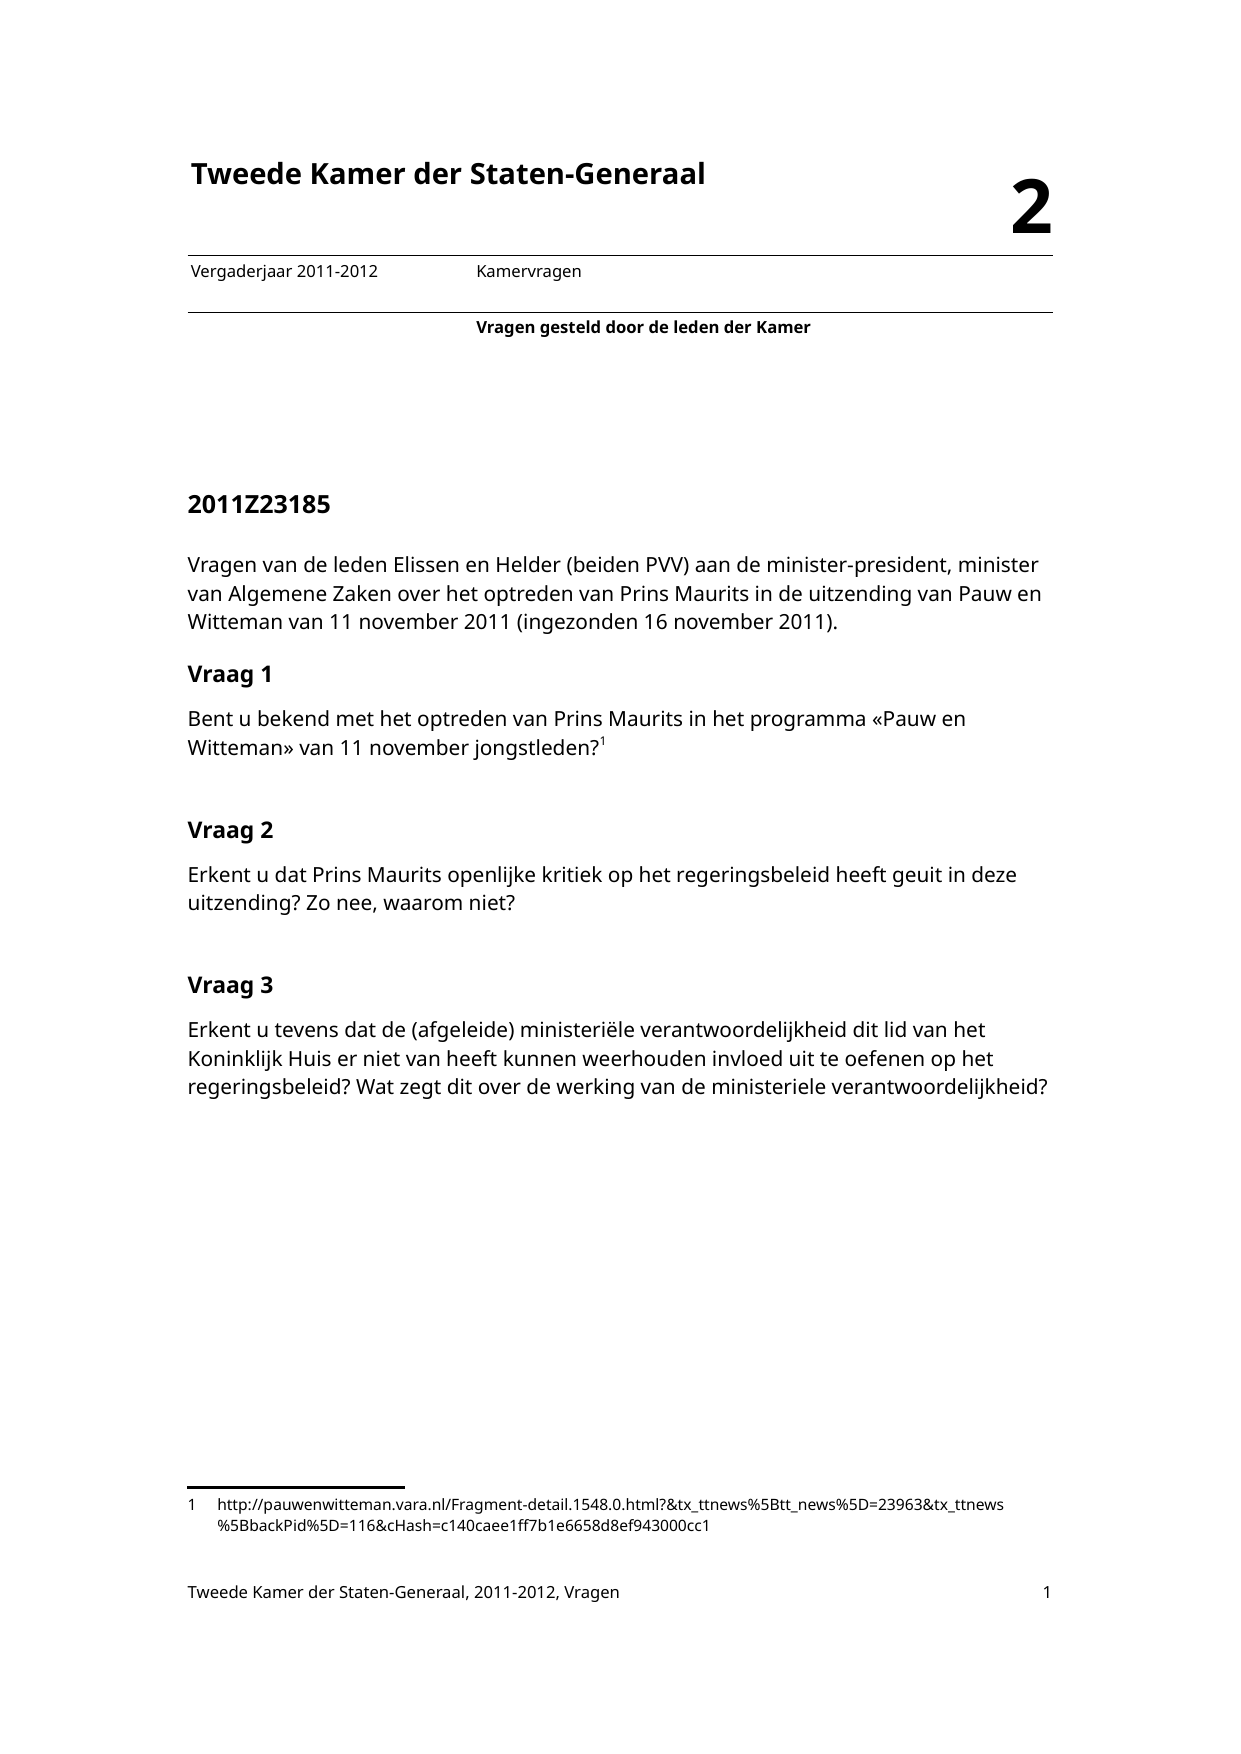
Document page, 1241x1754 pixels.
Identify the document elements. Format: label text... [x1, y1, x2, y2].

table_cell Vragen gesteld door de leden der Kamer [473, 313, 1053, 339]
text Vragen van de leden Elissen en Helder (beiden PVV) aan de minister-president, minister van Algemene Zaken over het optreden van Prins Maurits in de uitzending van Pauw en Witteman van 11 november 2011 (ingezonden 16 november 2011). [187, 550, 1053, 636]
text Erkent u tevens dat de (afgeleide) ministeriële verantwoordelijkheid dit lid van het Koninklijk Huis er niet van heeft kunnen weerhouden invloed uit te oefenen op het regeringsbeleid? Wat zegt dit over de werking van de ministeriele verantwoordelijkheid? [187, 1016, 1053, 1101]
text http://pauwenwitteman.vara.nl/Fragment-detail.1548.0.html?&tx_ttnews%5Btt_news%5D=23963&tx_ttnews%5BbackPid%5D=116&cHash=c140caee1ff7b1e6658d8ef943000cc1 [187, 1451, 1053, 1536]
text 2011Z23185 [187, 487, 1053, 521]
table_header 2 [880, 150, 1053, 255]
table_header Tweede Kamer der Staten-Generaal [188, 150, 879, 255]
subtitle Vraag 2 [187, 814, 1053, 845]
subtitle Vraag 3 [187, 969, 1053, 1001]
subtitle Vraag 1 [187, 658, 1053, 689]
text Bent u bekend met het optreden van Prins Maurits in het programma «Pauw en Witteman» van 11 november jongstleden? [187, 704, 1053, 761]
table_cell Kamervragen [473, 256, 1053, 312]
text Erkent u dat Prins Maurits openlijke kritiek op het regeringsbeleid heeft geuit in deze uitzending? Zo nee, waarom niet? [187, 860, 1053, 917]
table_cell [188, 313, 473, 339]
table_cell Vergaderjaar 2011-2012 [188, 256, 473, 312]
